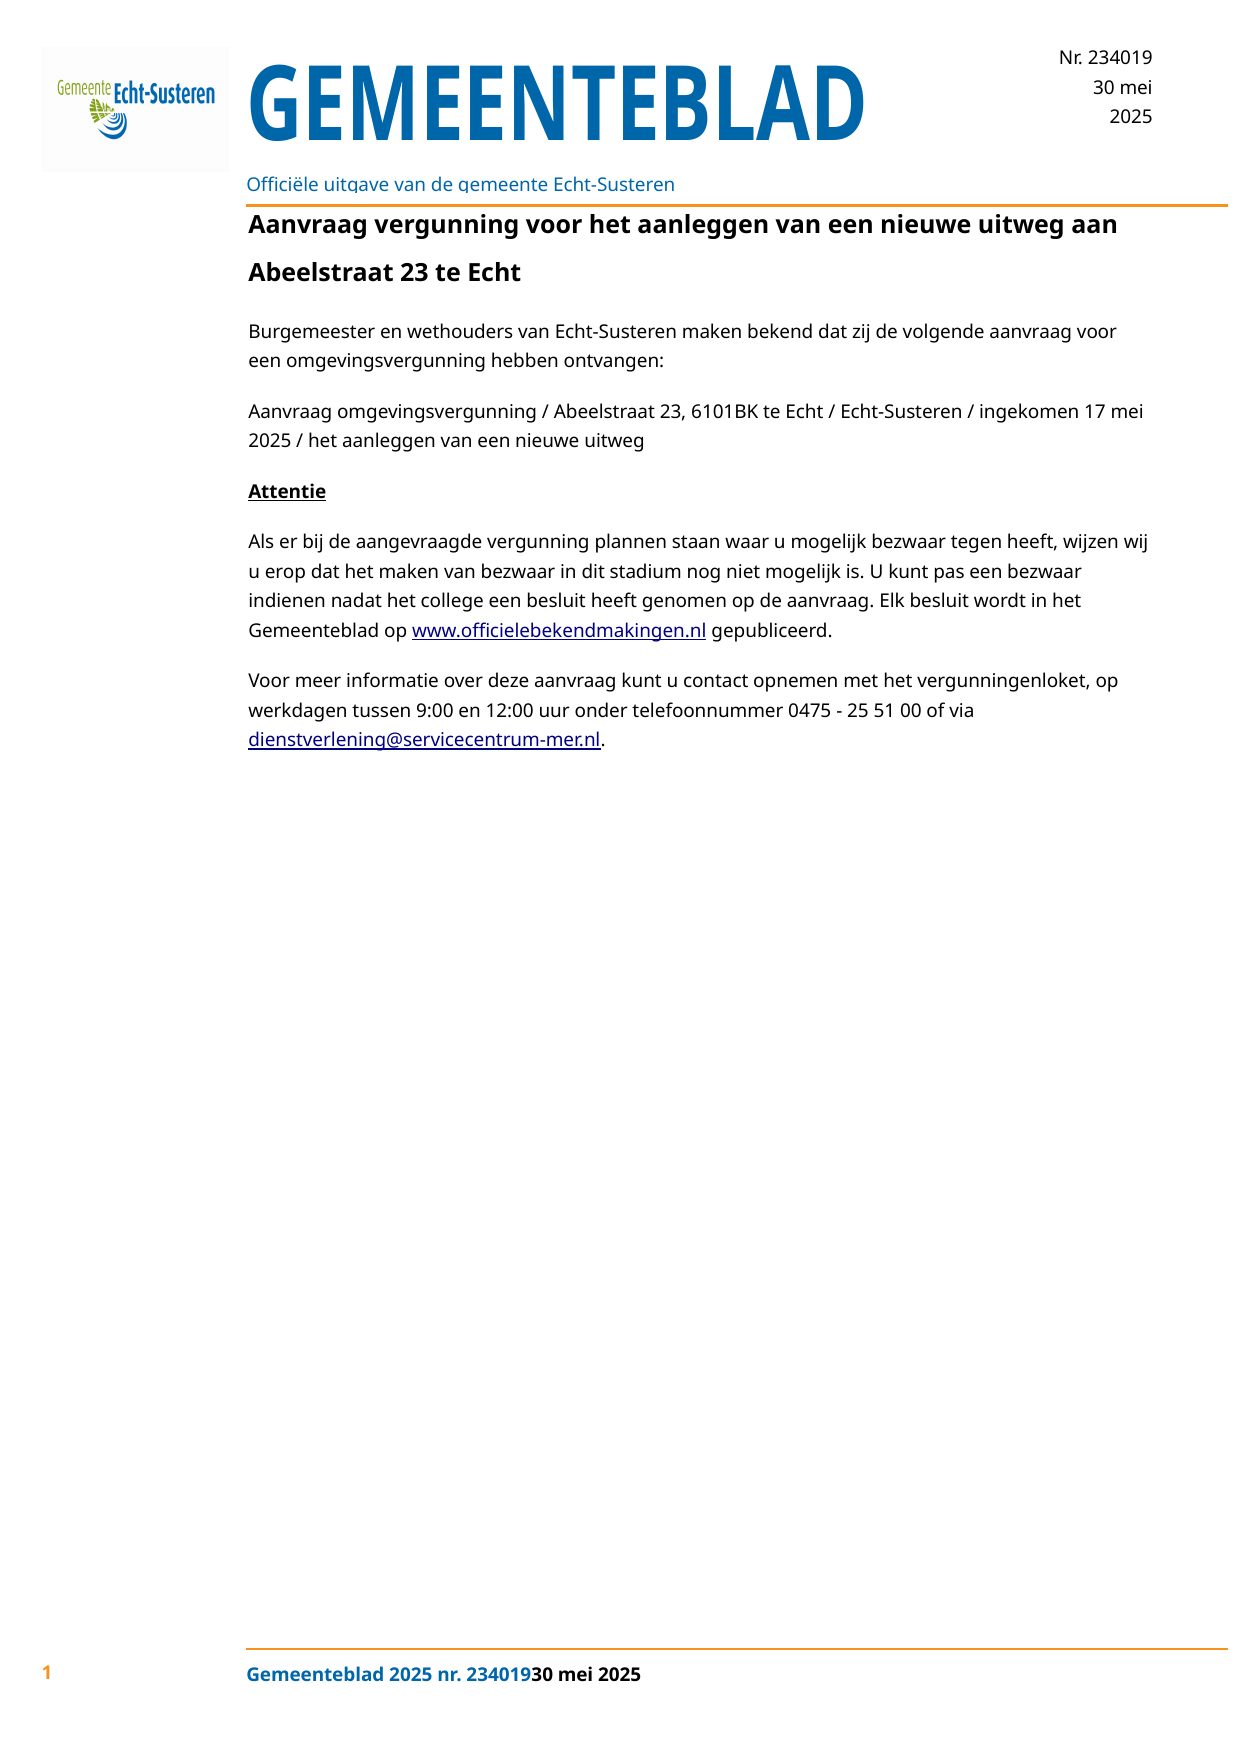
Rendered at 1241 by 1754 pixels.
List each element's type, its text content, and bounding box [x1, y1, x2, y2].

text Voor meer informatie over deze aanvraag kunt u contact opnemen met het vergunningenloket, op werkdagen tussen 9:00 en 12:00 uur onder telefoonnummer 0475 - 25 51 00 of via dienstverlening@servicecentrum-mer.nl. [248, 667, 1152, 752]
text Aanvraag vergunning voor het aanleggen van een nieuwe uitweg aan Abeelstraat 23 te Echt [248, 207, 1152, 288]
text Aanvraag omgevingsvergunning / Abeelstraat 23, 6101BK te Echt / Echt-Susteren / ingekomen 17 mei 2025 / het aanleggen van een nieuwe uitweg [248, 398, 1152, 453]
text Als er bij de aangevraagde vergunning plannen staan waar u mogelijk bezwaar tegen heeft, wijzen wij u erop dat het maken van bezwaar in dit stadium nog niet mogelijk is. U kunt pas een bezwaar indienen nadat het college een besluit heeft genomen op de aanvraag. Elk besluit wordt in het Gemeenteblad op www.officielebekendmakingen.nl gepubliceerd. [248, 528, 1152, 643]
text Attentie [248, 478, 1152, 504]
text Burgemeester en wethouders van Echt-Susteren maken bekend dat zij de volgende aanvraag voor een omgevingsvergunning hebben ontvangen: [248, 318, 1152, 373]
picture [41, 47, 231, 172]
